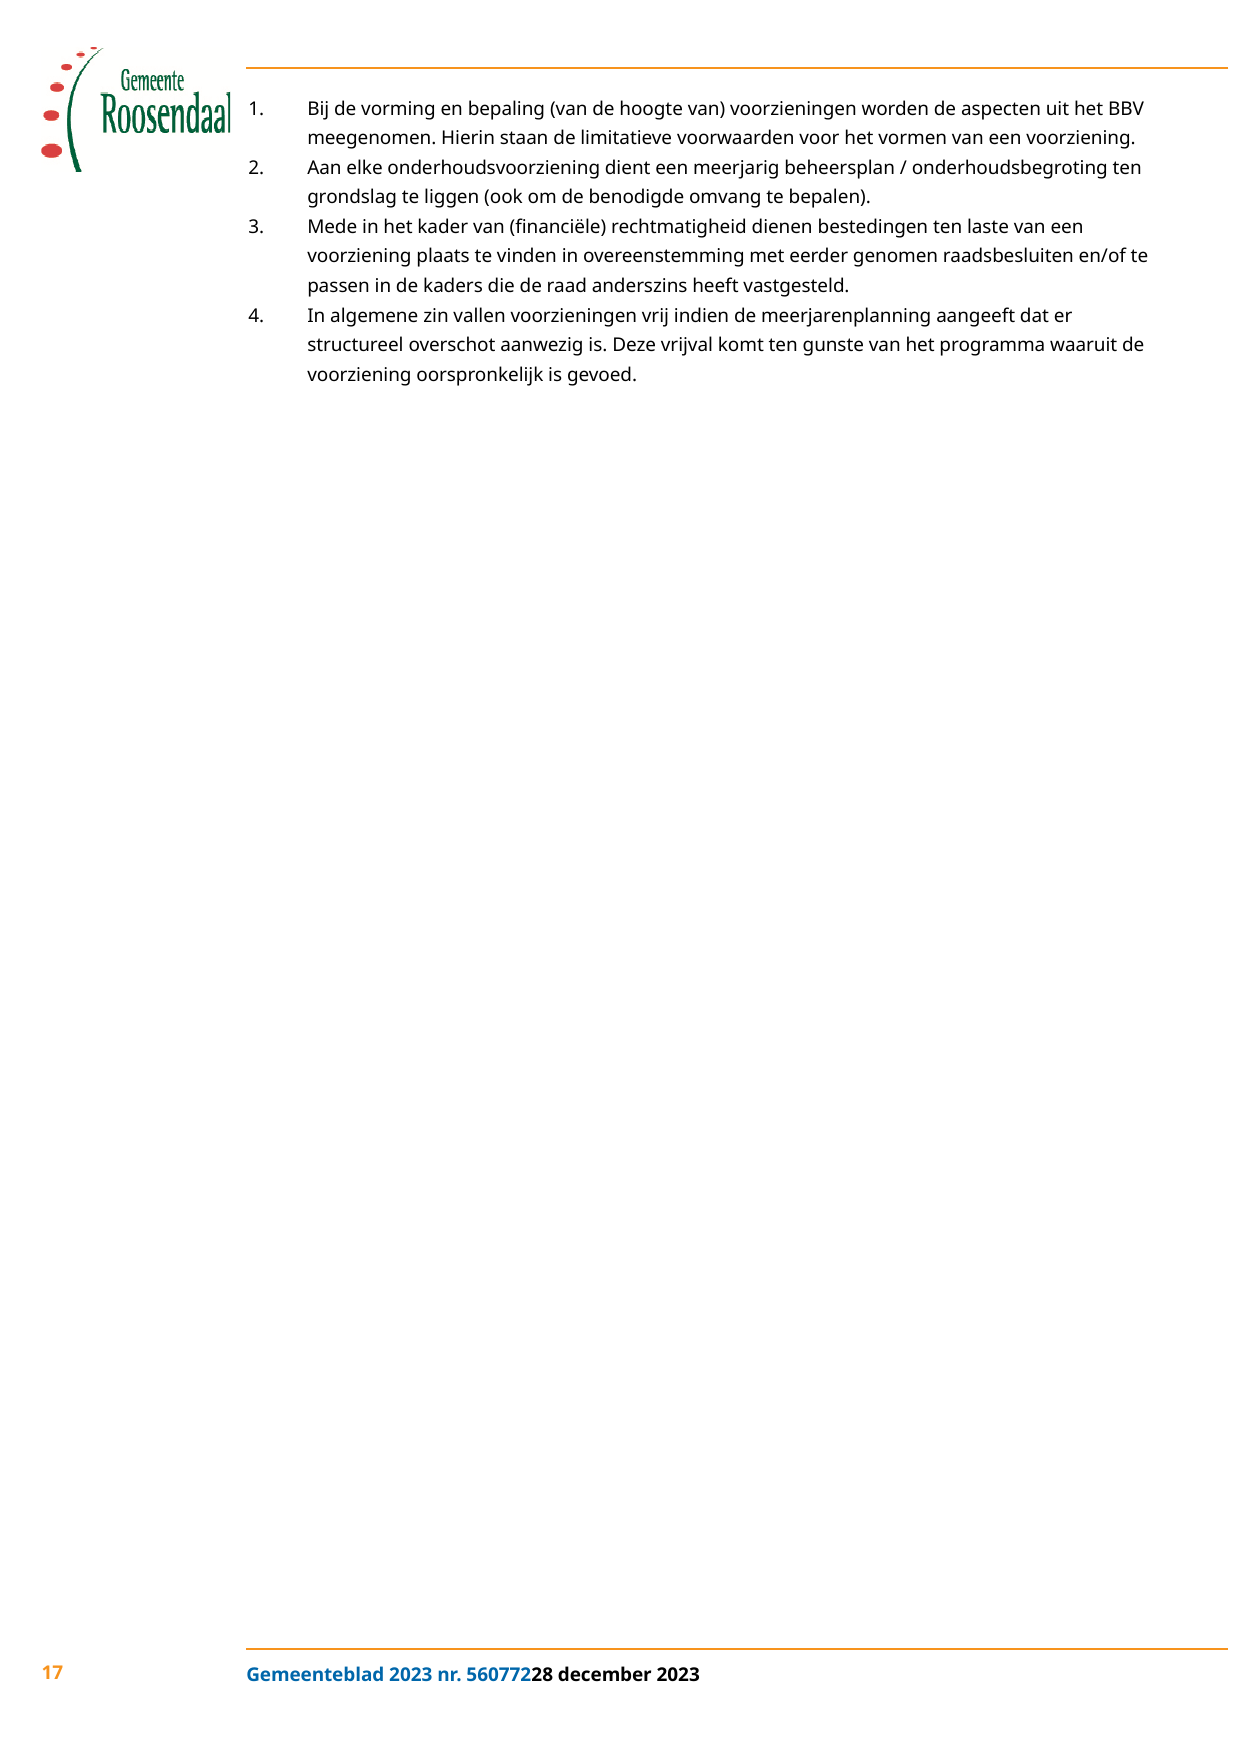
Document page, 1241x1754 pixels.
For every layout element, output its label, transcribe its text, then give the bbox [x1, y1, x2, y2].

list Aan elke onderhoudsvoorziening dient een meerjarig beheersplan / onderhoudsbegroting ten grondslag te liggen (ook om de benodigde omvang te bepalen). [248, 154, 1152, 209]
picture [41, 47, 231, 172]
list Bij de vorming en bepaling (van de hoogte van) voorzieningen worden de aspecten uit het BBV meegenomen. Hierin staan de limitatieve voorwaarden voor het vormen van een voorziening. [248, 95, 1152, 150]
list Mede in het kader van (financiële) rechtmatigheid dienen bestedingen ten laste van een voorziening plaats te vinden in overeenstemming met eerder genomen raadsbesluiten en/of te passen in de kaders die de raad anderszins heeft vastgesteld. [248, 213, 1152, 298]
list In algemene zin vallen voorzieningen vrij indien de meerjarenplanning aangeeft dat er structureel overschot aanwezig is. Deze vrijval komt ten gunste van het programma waaruit de voorziening oorspronkelijk is gevoed. [248, 302, 1152, 387]
